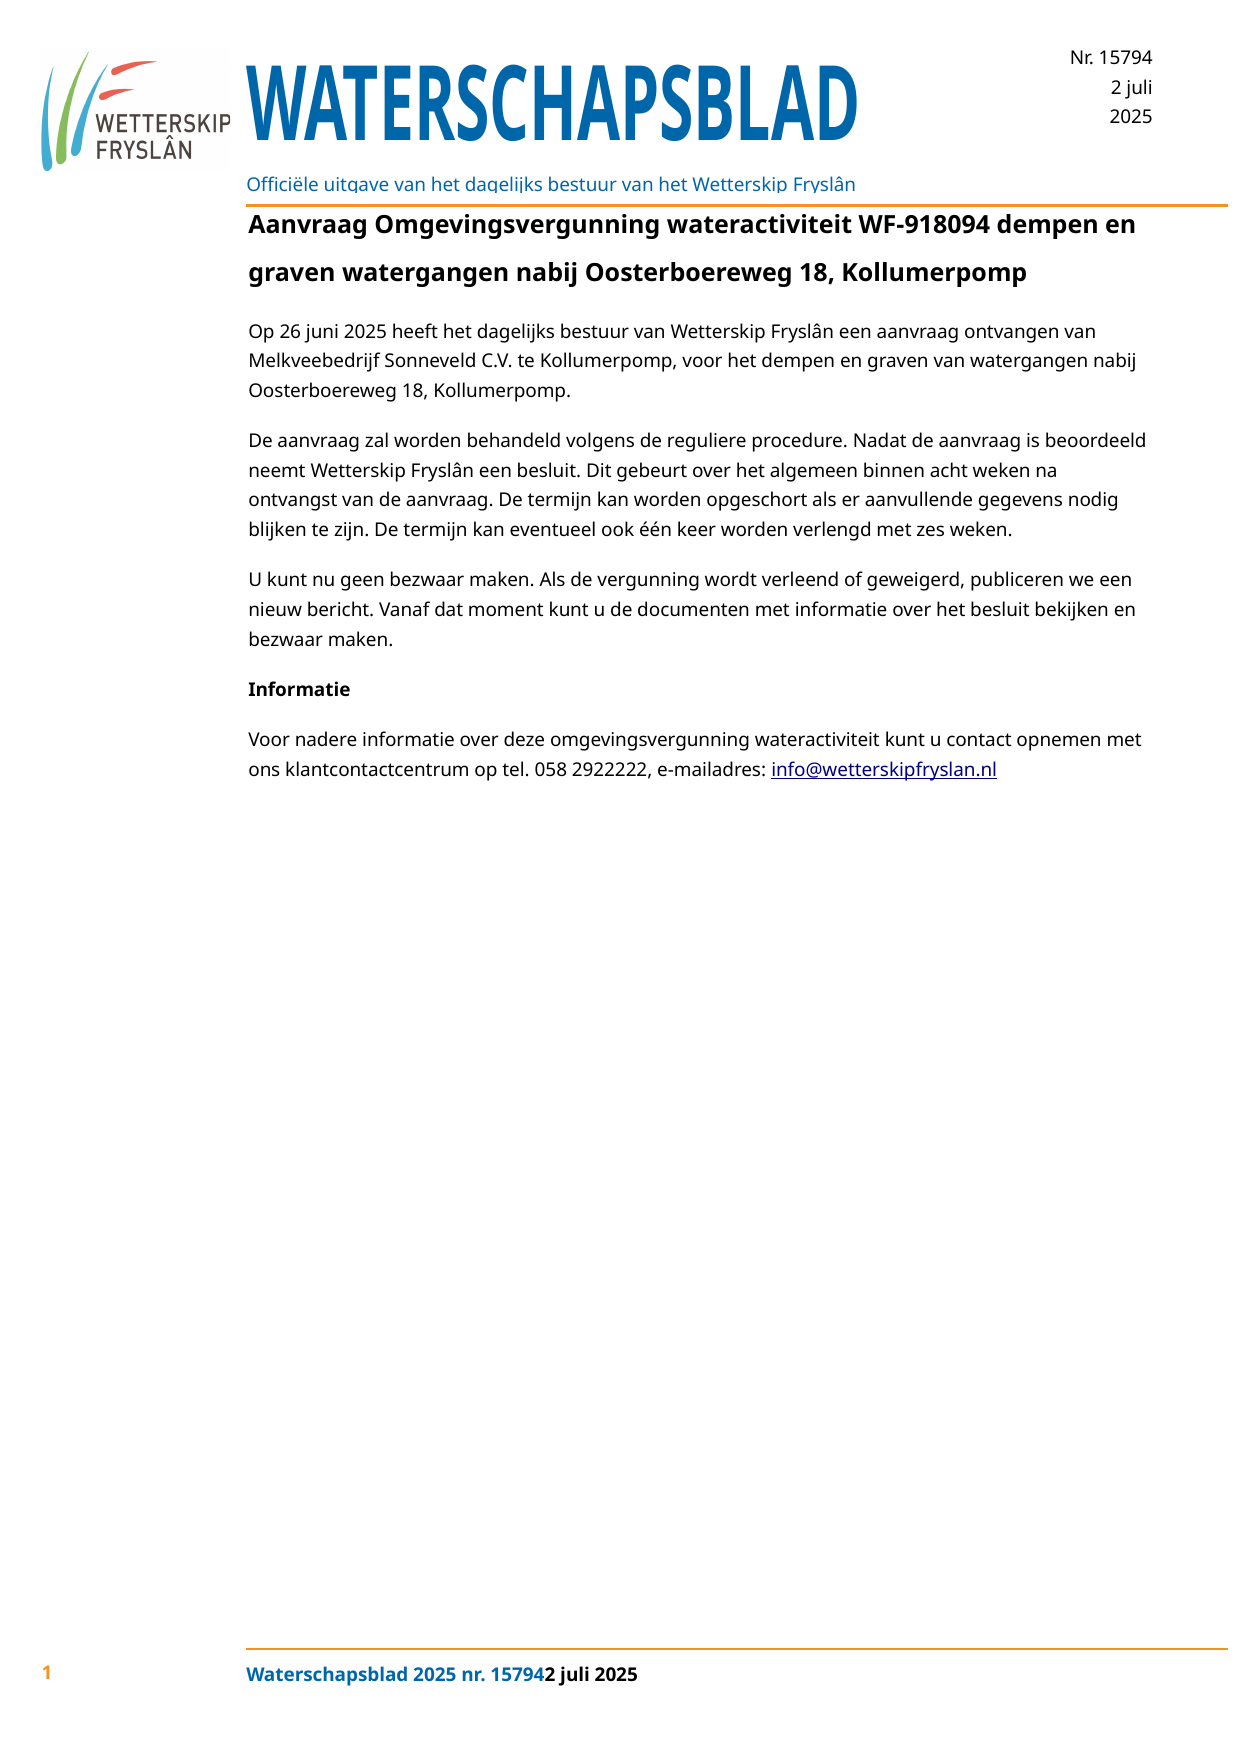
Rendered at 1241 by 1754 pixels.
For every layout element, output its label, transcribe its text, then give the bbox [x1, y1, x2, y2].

picture [41, 47, 231, 172]
text Voor nadere informatie over deze omgevingsvergunning wateractiviteit kunt u contact opnemen met ons klantcontactcentrum op tel. 058 2922222, e-mailadres: info@wetterskipfryslan.nl [248, 727, 1152, 782]
text Op 26 juni 2025 heeft het dagelijks bestuur van Wetterskip Fryslân een aanvraag ontvangen van Melkveebedrijf Sonneveld C.V. te Kollumerpomp, voor het dempen en graven van watergangen nabij Oosterboereweg 18, Kollumerpomp. [248, 318, 1152, 403]
text Aanvraag Omgevingsvergunning wateractiviteit WF-918094 dempen en graven watergangen nabij Oosterboereweg 18, Kollumerpomp [248, 207, 1152, 288]
text U kunt nu geen bezwaar maken. Als de vergunning wordt verleend of geweigerd, publiceren we een nieuw bericht. Vanaf dat moment kunt u de documenten met informatie over het besluit bekijken en bezwaar maken. [248, 567, 1152, 652]
text De aanvraag zal worden behandeld volgens de reguliere procedure. Nadat de aanvraag is beoordeeld neemt Wetterskip Fryslân een besluit. Dit gebeurt over het algemeen binnen acht weken na ontvangst van de aanvraag. De termijn kan worden opgeschort als er aanvullende gegevens nodig blijken te zijn. De termijn kan eventueel ook één keer worden verlengd met zes weken. [248, 427, 1152, 542]
text Informatie [248, 676, 1152, 702]
